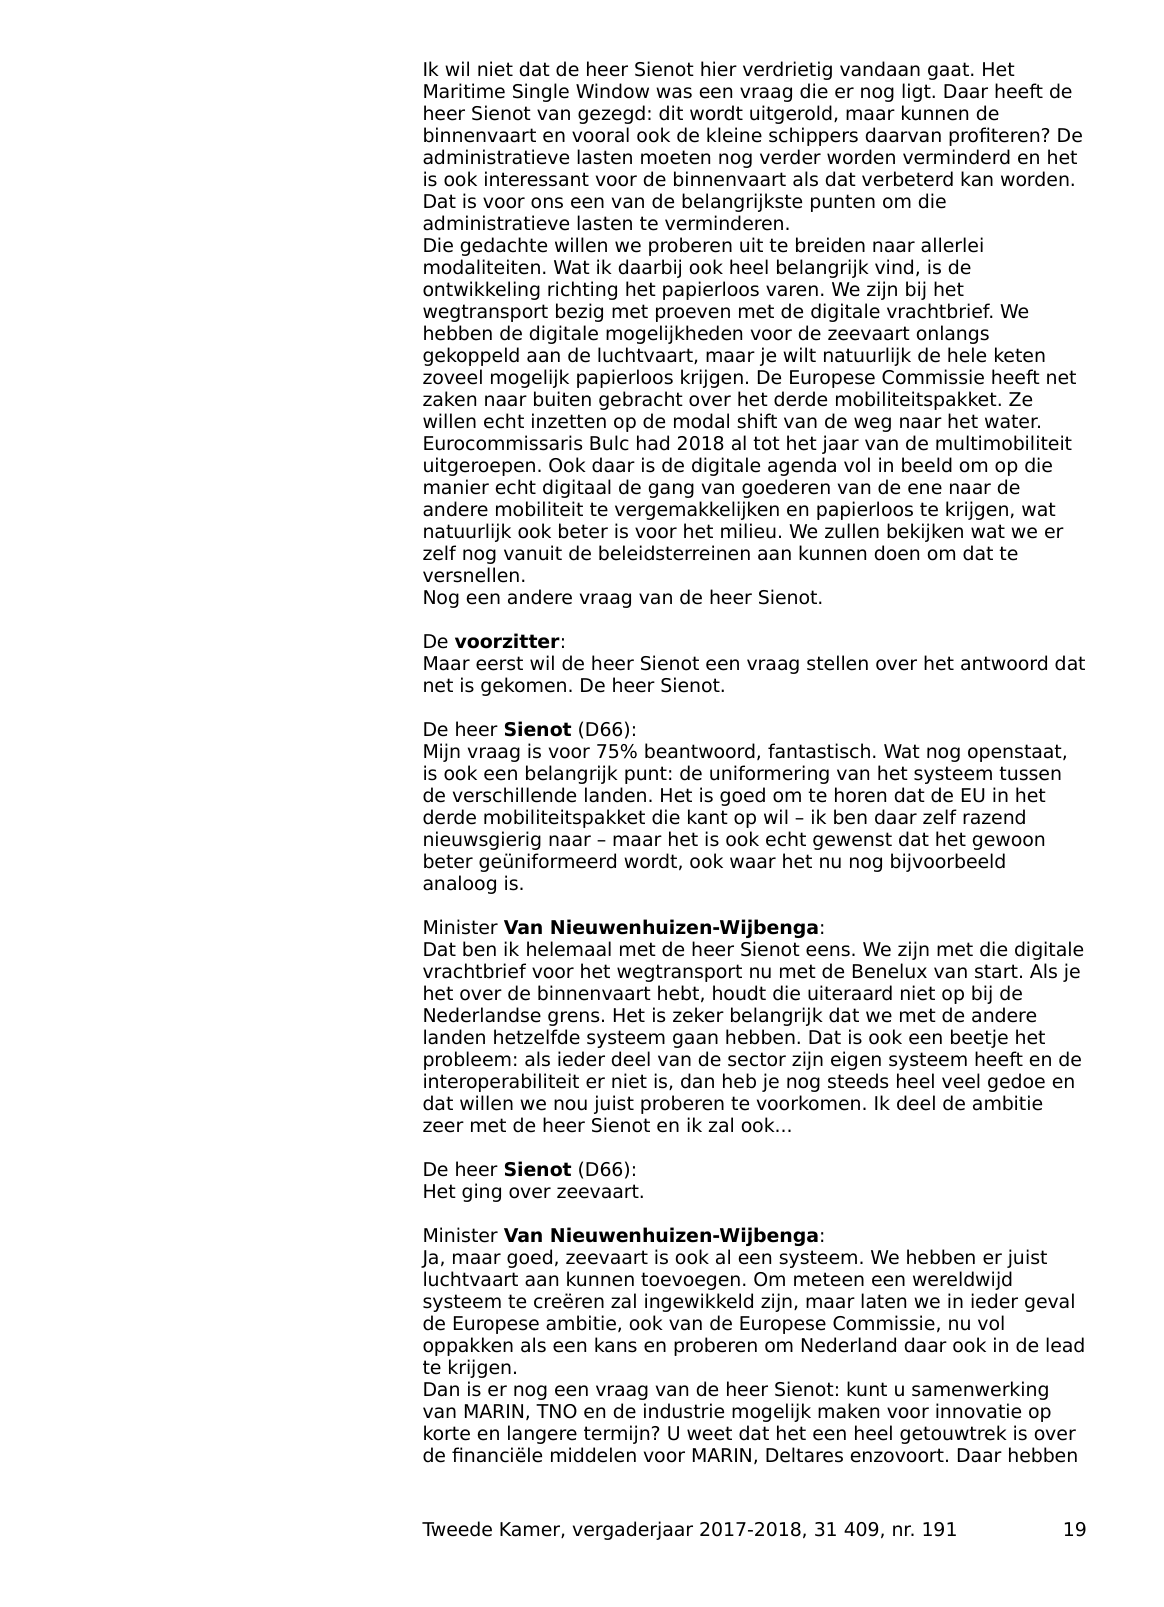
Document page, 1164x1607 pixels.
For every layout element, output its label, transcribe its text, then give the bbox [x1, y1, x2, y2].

text Het ging over zeevaart. [422, 1181, 1087, 1203]
text Die gedachte willen we proberen uit te breiden naar allerlei modaliteiten. Wat ik daarbij ook heel belangrijk vind, is de ontwikkeling richting het papierloos varen. We zijn bij het wegtransport bezig met proeven met de digitale vrachtbrief. We hebben de digitale mogelijkheden voor de zeevaart onlangs gekoppeld aan de luchtvaart, maar je wilt natuurlijk de hele keten zoveel mogelijk papierloos krijgen. De Europese Commissie heeft net zaken naar buiten gebracht over het derde mobiliteitspakket. Ze willen echt inzetten op de modal shift van de weg naar het water. Eurocommissaris Bulc had 2018 al tot het jaar van de multimobiliteit uitgeroepen. Ook daar is de digitale agenda vol in beeld om op die manier echt digitaal de gang van goederen van de ene naar de andere mobiliteit te vergemakkelijken en papierloos te krijgen, wat natuurlijk ook beter is voor het milieu. We zullen bekijken wat we er zelf nog vanuit de beleidsterreinen aan kunnen doen om dat te versnellen. [422, 235, 1087, 587]
text Minister Van Nieuwenhuizen-Wijbenga: [422, 917, 1087, 939]
text Dan is er nog een vraag van de heer Sienot: kunt u samenwerking van MARIN, TNO en de industrie mogelijk maken voor innovatie op korte en langere termijn? U weet dat het een heel getouwtrek is over de financiële middelen voor MARIN, Deltares enzovoort. Daar hebben [422, 1379, 1087, 1467]
text Minister Van Nieuwenhuizen-Wijbenga: [422, 1225, 1087, 1247]
text De heer Sienot (D66): [422, 719, 1087, 741]
text Ja, maar goed, zeevaart is ook al een systeem. We hebben er juist luchtvaart aan kunnen toevoegen. Om meteen een wereldwijd systeem te creëren zal ingewikkeld zijn, maar laten we in ieder geval de Europese ambitie, ook van de Europese Commissie, nu vol oppakken als een kans en proberen om Nederland daar ook in de lead te krijgen. [422, 1247, 1087, 1379]
text Mijn vraag is voor 75% beantwoord, fantastisch. Wat nog openstaat, is ook een belangrijk punt: de uniformering van het systeem tussen de verschillende landen. Het is goed om te horen dat de EU in het derde mobiliteitspakket die kant op wil – ik ben daar zelf razend nieuwsgierig naar – maar het is ook echt gewenst dat het gewoon beter geüniformeerd wordt, ook waar het nu nog bijvoorbeeld analoog is. [422, 741, 1087, 895]
text De voorzitter: [422, 631, 1087, 653]
text Maar eerst wil de heer Sienot een vraag stellen over het antwoord dat net is gekomen. De heer Sienot. [422, 653, 1087, 697]
text Dat ben ik helemaal met de heer Sienot eens. We zijn met die digitale vrachtbrief voor het wegtransport nu met de Benelux van start. Als je het over de binnenvaart hebt, houdt die uiteraard niet op bij de Nederlandse grens. Het is zeker belangrijk dat we met de andere landen hetzelfde systeem gaan hebben. Dat is ook een beetje het probleem: als ieder deel van de sector zijn eigen systeem heeft en de interoperabiliteit er niet is, dan heb je nog steeds heel veel gedoe en dat willen we nou juist proberen te voorkomen. Ik deel de ambitie zeer met de heer Sienot en ik zal ook... [422, 939, 1087, 1137]
text De heer Sienot (D66): [422, 1159, 1087, 1181]
text Nog een andere vraag van de heer Sienot. [422, 587, 1087, 608]
text Ik wil niet dat de heer Sienot hier verdrietig vandaan gaat. Het Maritime Single Window was een vraag die er nog ligt. Daar heeft de heer Sienot van gezegd: dit wordt uitgerold, maar kunnen de binnenvaart en vooral ook de kleine schippers daarvan profiteren? De administratieve lasten moeten nog verder worden verminderd en het is ook interessant voor de binnenvaart als dat verbeterd kan worden. Dat is voor ons een van de belangrijkste punten om die administratieve lasten te verminderen. [422, 59, 1087, 235]
